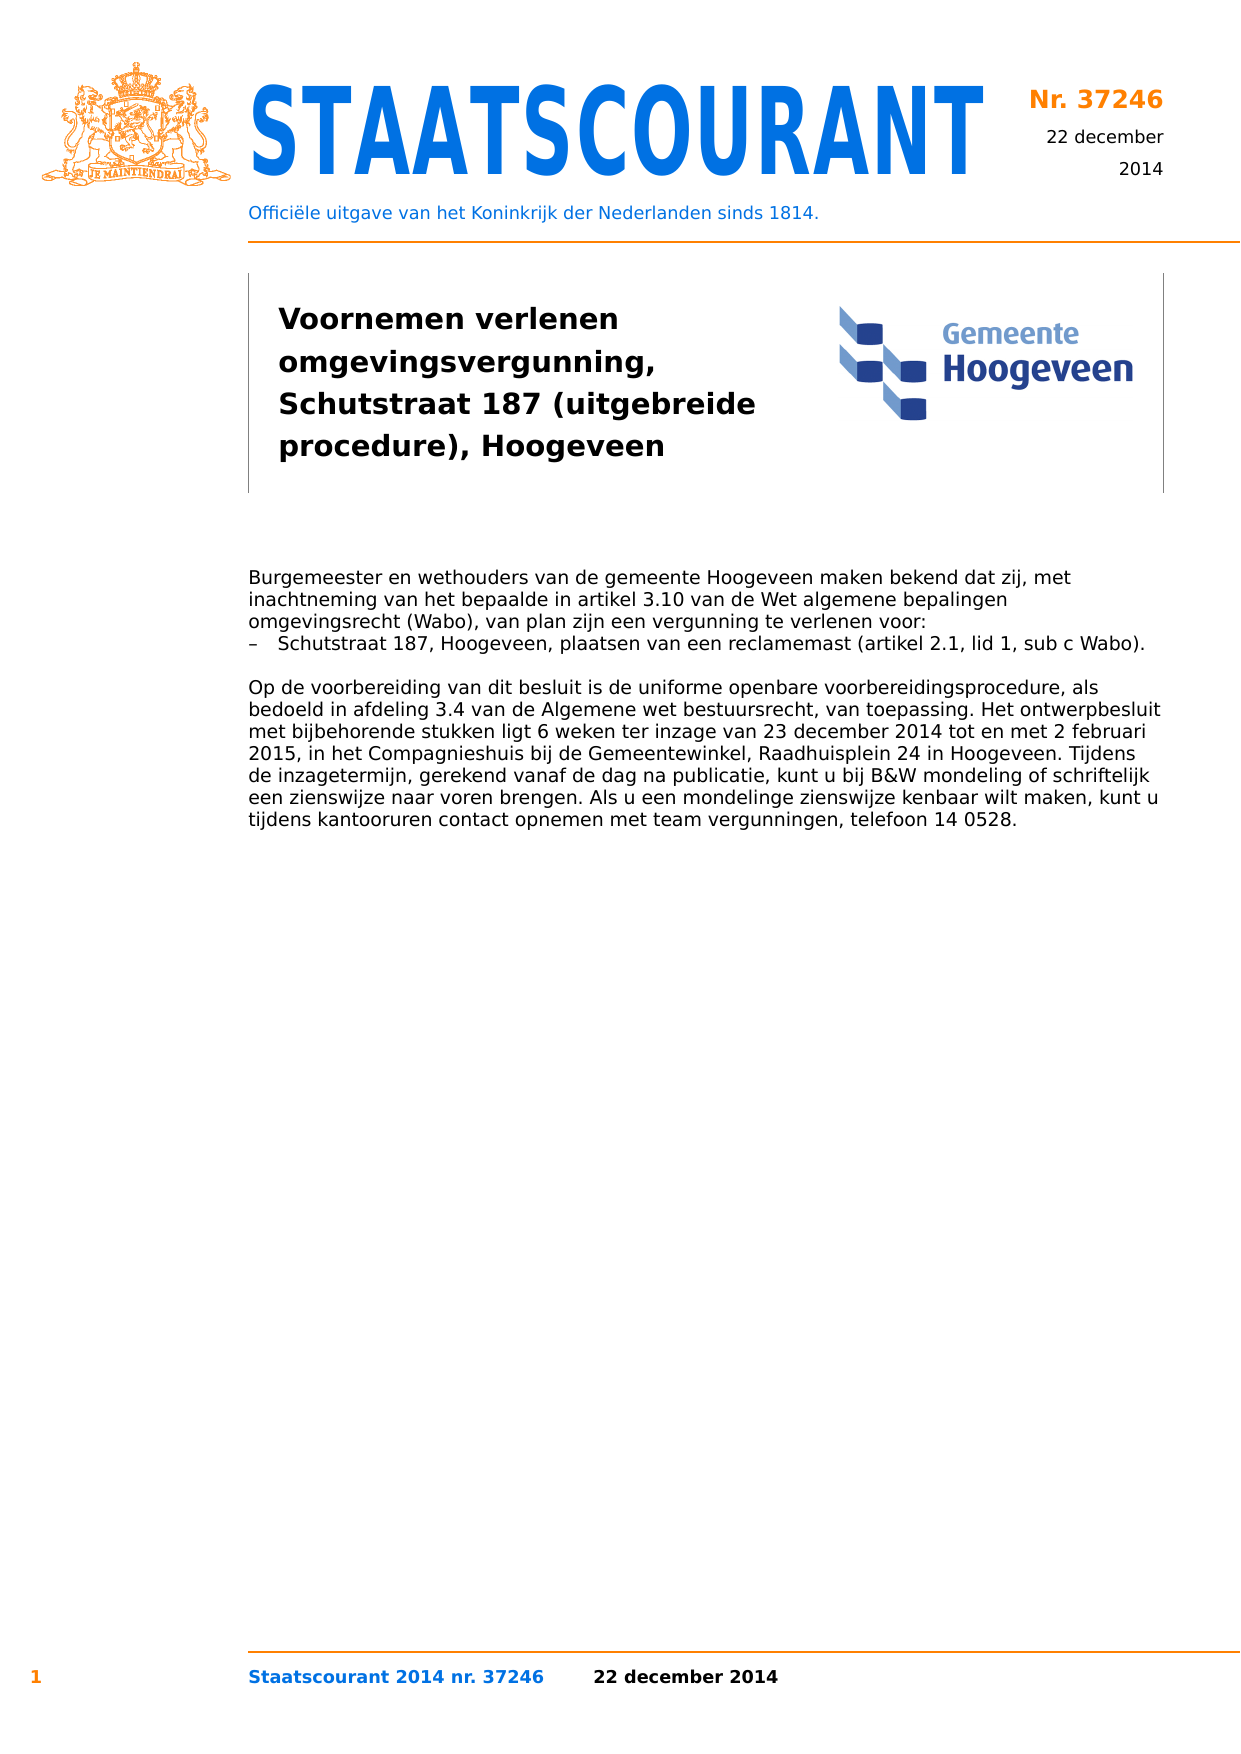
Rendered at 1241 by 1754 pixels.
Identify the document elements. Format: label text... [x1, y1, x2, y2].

table_header [25, 62, 248, 241]
picture [838, 302, 1134, 421]
text Op de voorbereiding van dit besluit is de uniforme openbare voorbereidingsprocedure, als bedoeld in afdeling 3.4 van de Algemene wet bestuursrecht, van toepassing. Het ontwerpbesluit met bijbehorende stukken ligt 6 weken ter inzage van 23 december 2014 tot en met 2 februari 2015, in het Compagnieshuis bij de Gemeentewinkel, Raadhuisplein 24 in Hoogeveen. Tijdens de inzagetermijn, gerekend vanaf de dag na publicatie, kunt u bij B&W mondeling of schriftelijk een zienswijze naar voren brengen. Als u een mondelinge zienswijze kenbaar wilt maken, kunt u tijdens kantooruren contact opnemen met team vergunningen, telefoon 14 0528. [248, 677, 1163, 831]
table_header Nr. 37246 [998, 62, 1240, 121]
picture [41, 62, 231, 186]
table_cell 2014 [998, 153, 1240, 203]
table_header STAATSCOURANT [248, 62, 998, 203]
text – Schutstraat 187, Hoogeveen, plaatsen van een reclamemast (artikel 2.1, lid 1, sub c Wabo). [248, 633, 1163, 655]
text Burgemeester en wethouders van de gemeente Hoogeveen maken bekend dat zij, met inachtneming van het bepaalde in artikel 3.10 van de Wet algemene bepalingen omgevingsrecht (Wabo), van plan zijn een vergunning te verlenen voor: [248, 567, 1163, 633]
table_cell 22 december [998, 121, 1240, 153]
table_cell Officiële uitgave van het Koninkrijk der Nederlanden sinds 1814. [248, 203, 1240, 241]
subtitle Voornemen verlenen omgevingsvergunning, Schutstraat 187 (uitgebreide procedure), Hoogeveen [249, 273, 1163, 493]
